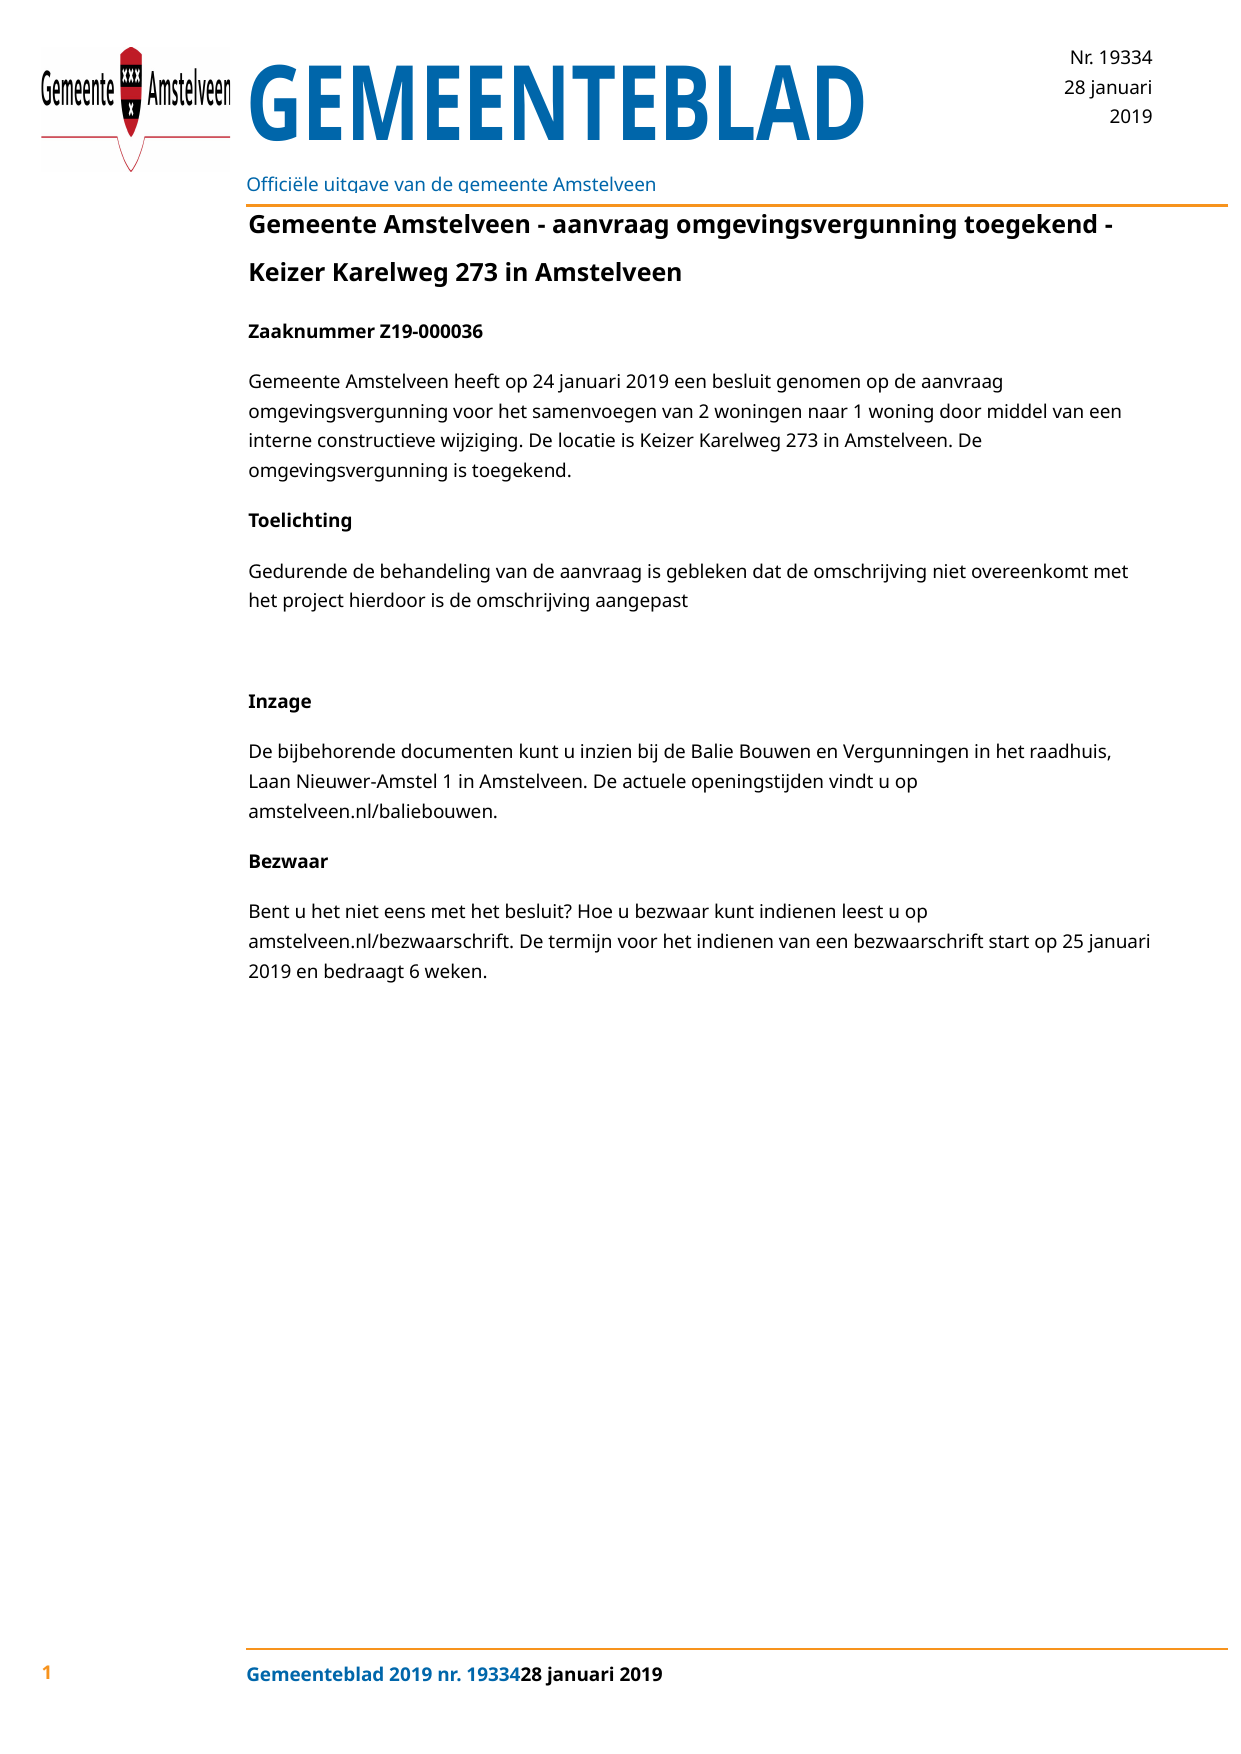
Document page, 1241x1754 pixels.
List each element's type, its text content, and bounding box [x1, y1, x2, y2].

text De bijbehorende documenten kunt u inzien bij de Balie Bouwen en Vergunningen in het raadhuis, Laan Nieuwer-Amstel 1 in Amstelveen. De actuele openingstijden vindt u op amstelveen.nl/baliebouwen. [248, 739, 1152, 824]
picture [41, 47, 231, 172]
text Gedurende de behandeling van de aanvraag is gebleken dat de omschrijving niet overeenkomt met het project hierdoor is de omschrijving aangepast [248, 558, 1152, 613]
text Gemeente Amstelveen - aanvraag omgevingsvergunning toegekend - Keizer Karelweg 273 in Amstelveen [248, 207, 1152, 288]
text Inzage [248, 688, 1152, 714]
text Gemeente Amstelveen heeft op 24 januari 2019 een besluit genomen op de aanvraag omgevingsvergunning voor het samenvoegen van 2 woningen naar 1 woning door middel van een interne constructieve wijziging. De locatie is Keizer Karelweg 273 in Amstelveen. De omgevingsvergunning is toegekend. [248, 368, 1152, 483]
text Bezwaar [248, 848, 1152, 874]
text Zaaknummer Z19-000036 [248, 318, 1152, 344]
text Bent u het niet eens met het besluit? Hoe u bezwaar kunt indienen leest u op amstelveen.nl/bezwaarschrift. De termijn voor het indienen van een bezwaarschrift start op 25 januari 2019 en bedraagt 6 weken. [248, 899, 1152, 984]
text Toelichting [248, 507, 1152, 533]
